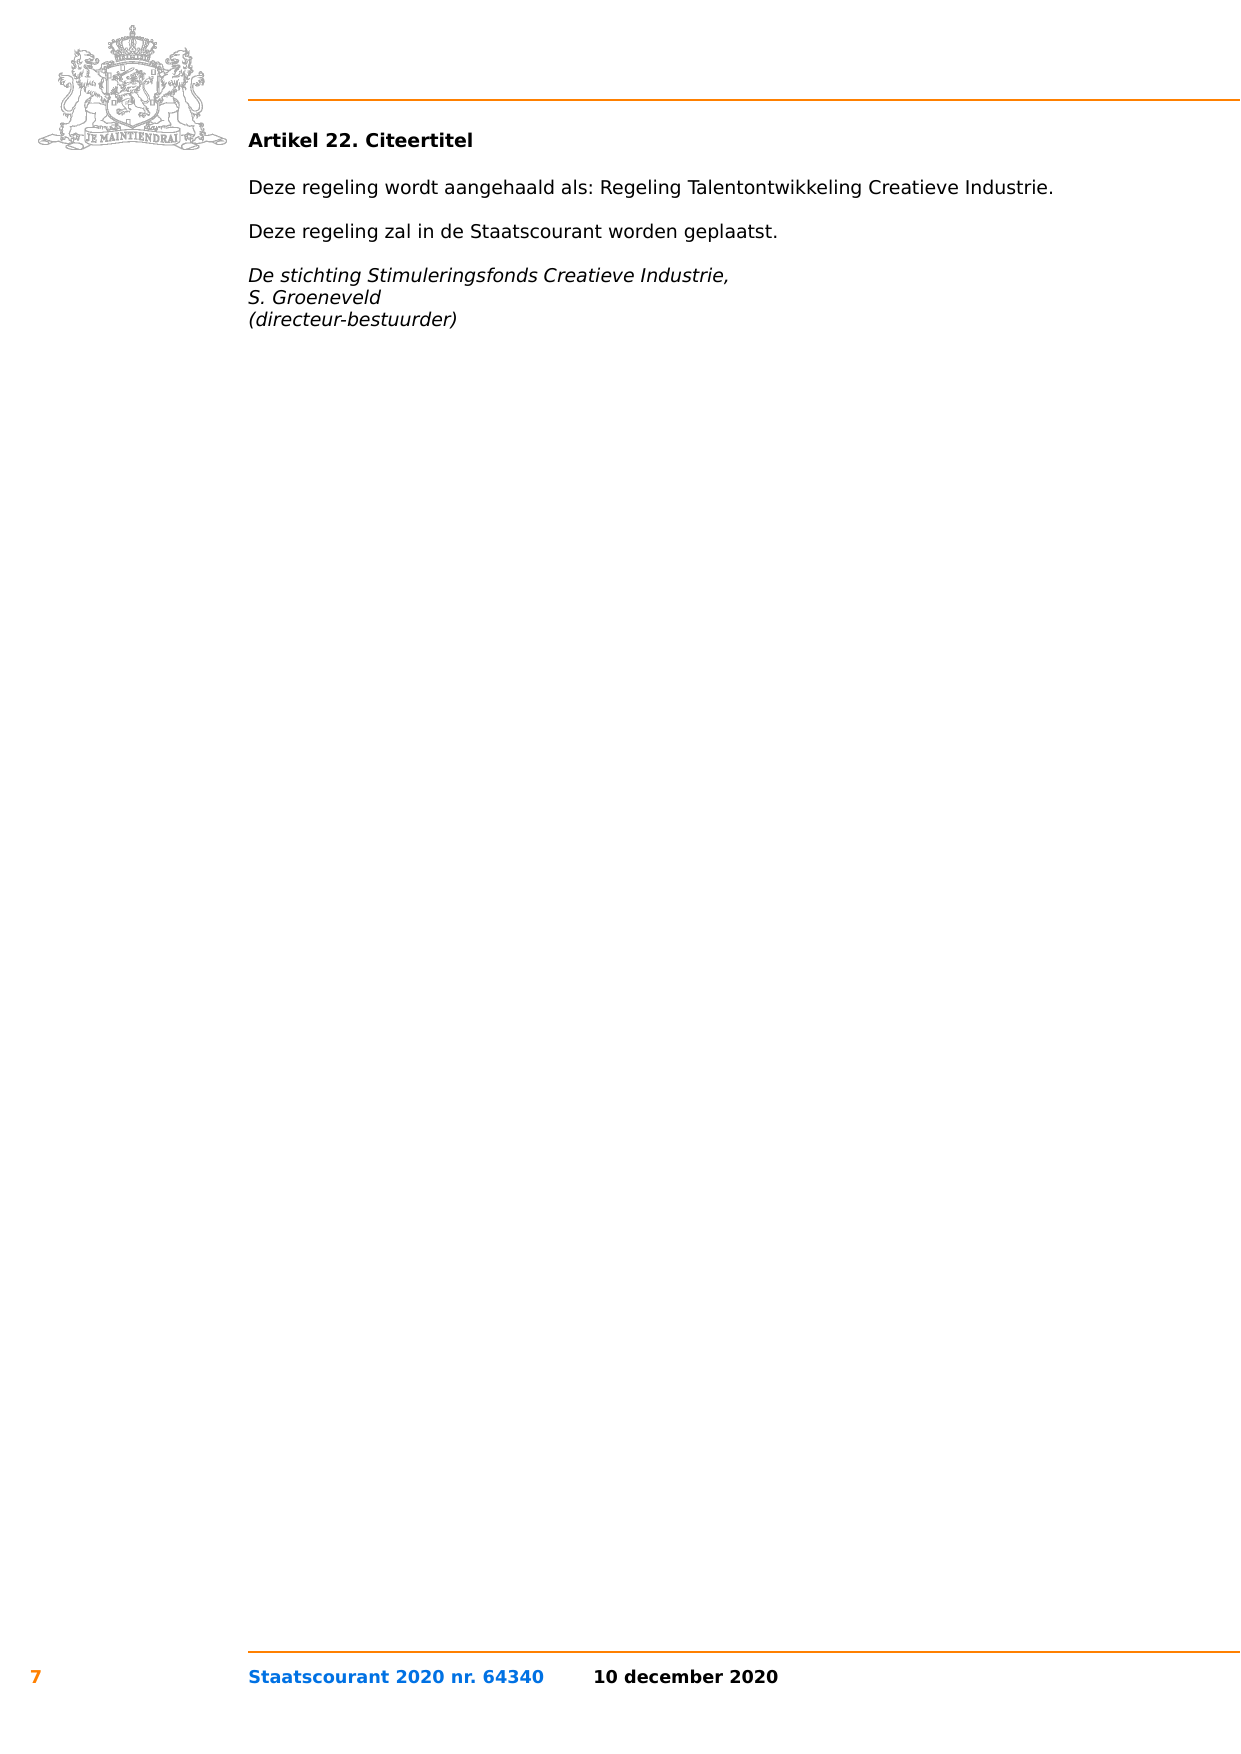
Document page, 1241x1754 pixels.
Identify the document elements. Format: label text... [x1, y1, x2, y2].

text De stichting Stimuleringsfonds Creatieve Industrie, S. Groeneveld (directeur-bestuurder) [248, 264, 1163, 331]
text Deze regeling wordt aangehaald als: Regeling Talentontwikkeling Creatieve Industrie. [248, 177, 1163, 199]
subtitle Artikel 22. Citeertitel [248, 130, 1163, 152]
text Deze regeling zal in de Staatscourant worden geplaatst. [248, 221, 1163, 243]
picture [38, 25, 227, 150]
